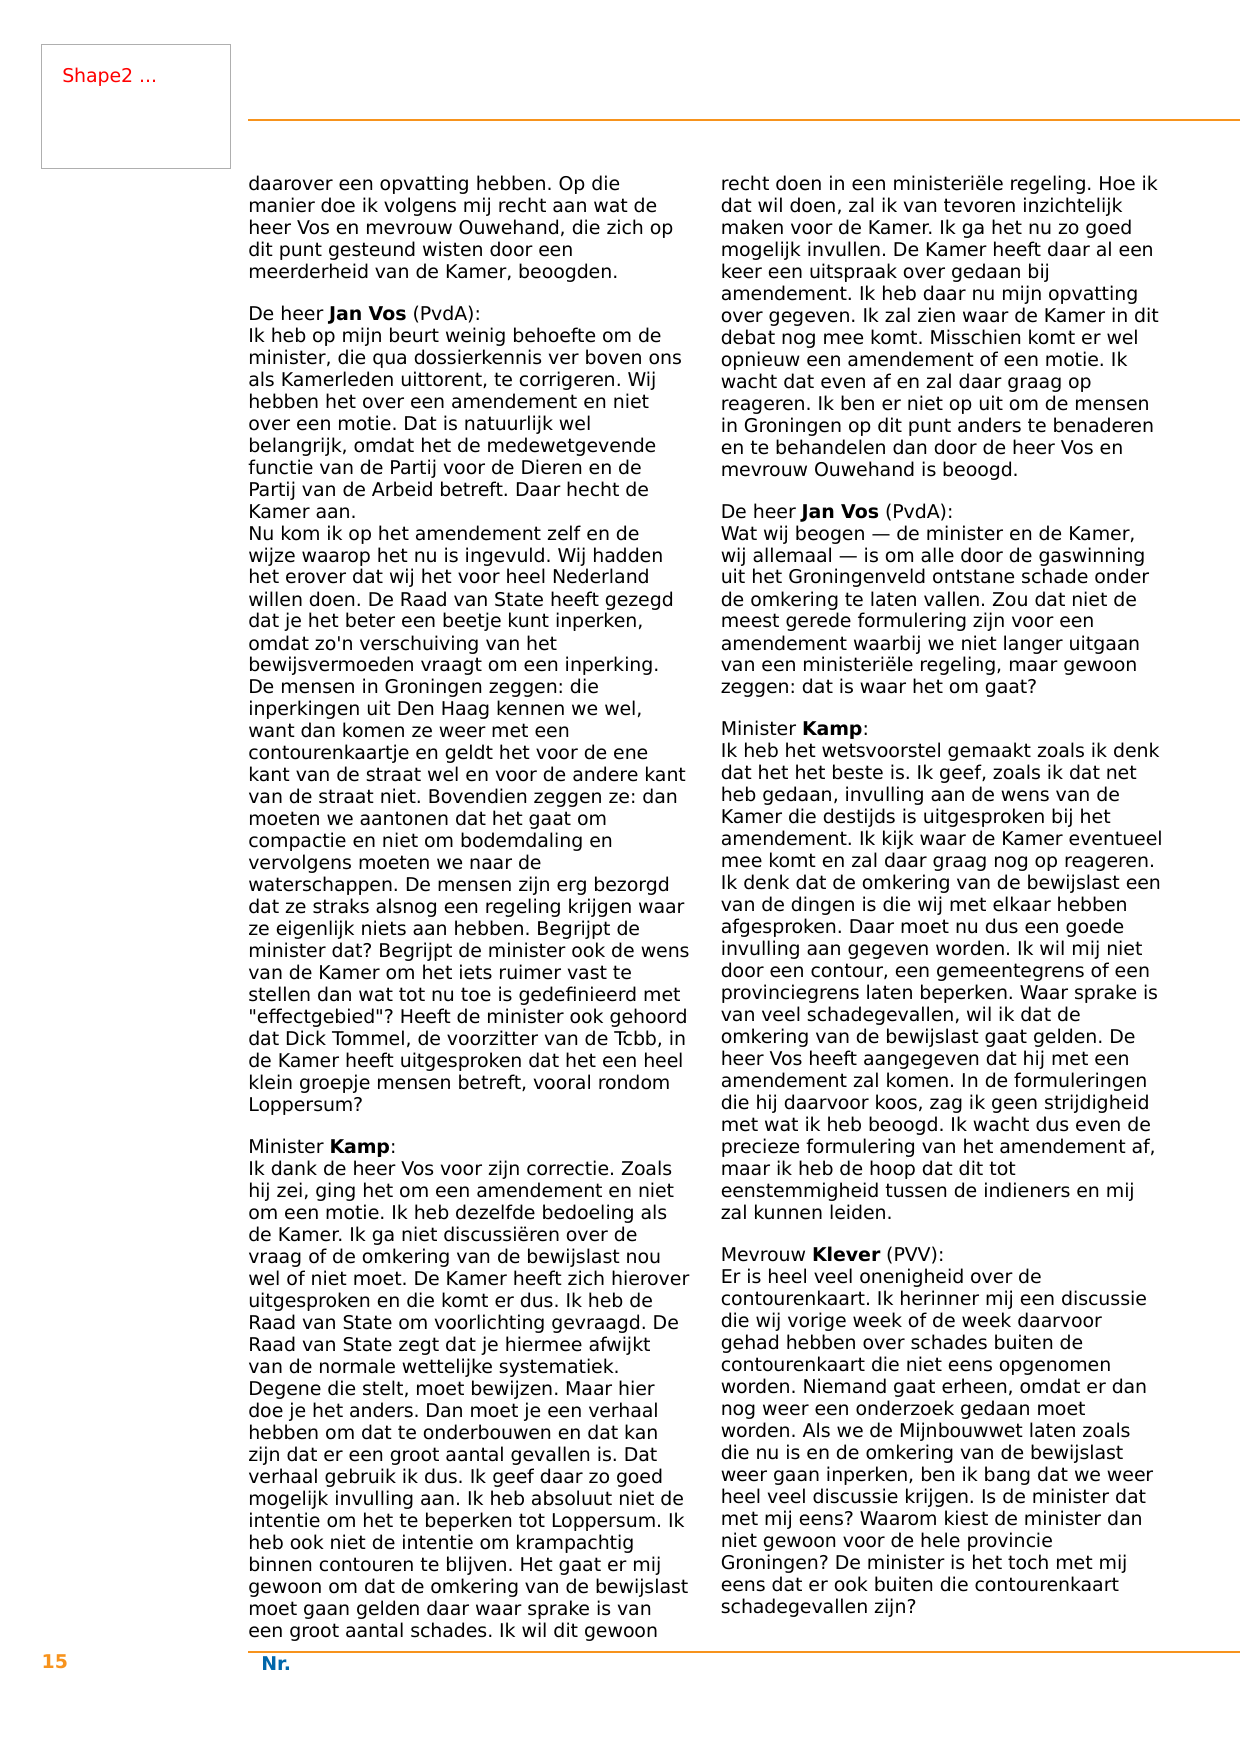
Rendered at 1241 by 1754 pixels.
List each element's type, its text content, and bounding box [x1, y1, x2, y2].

text Mevrouw Klever (PVV): [721, 1244, 1163, 1266]
text daarover een opvatting hebben. Op die manier doe ik volgens mij recht aan wat de heer Vos en mevrouw Ouwehand, die zich op dit punt gesteund wisten door een meerderheid van de Kamer, beoogden. [248, 173, 691, 283]
text Minister Kamp: [721, 718, 1163, 740]
text recht doen in een ministeriële regeling. Hoe ik dat wil doen, zal ik van tevoren inzichtelijk maken voor de Kamer. Ik ga het nu zo goed mogelijk invullen. De Kamer heeft daar al een keer een uitspraak over gedaan bij amendement. Ik heb daar nu mijn opvatting over gegeven. Ik zal zien waar de Kamer in dit debat nog mee komt. Misschien komt er wel opnieuw een amendement of een motie. Ik wacht dat even af en zal daar graag op reageren. Ik ben er niet op uit om de mensen in Groningen op dit punt anders te benaderen en te behandelen dan door de heer Vos en mevrouw Ouwehand is beoogd. [721, 173, 1163, 481]
text Minister Kamp: [248, 1136, 691, 1158]
text De heer Jan Vos (PvdA): [248, 303, 691, 325]
text De heer Jan Vos (PvdA): [721, 501, 1163, 522]
text Ik dank de heer Vos voor zijn correctie. Zoals hij zei, ging het om een amendement en niet om een motie. Ik heb dezelfde bedoeling als de Kamer. Ik ga niet discussiëren over de vraag of de omkering van de bewijslast nou wel of niet moet. De Kamer heeft zich hierover uitgesproken en die komt er dus. Ik heb de Raad van State om voorlichting gevraagd. De Raad van State zegt dat je hiermee afwijkt van de normale wettelijke systematiek. Degene die stelt, moet bewijzen. Maar hier doe je het anders. Dan moet je een verhaal hebben om dat te onderbouwen en dat kan zijn dat er een groot aantal gevallen is. Dat verhaal gebruik ik dus. Ik geef daar zo goed mogelijk invulling aan. Ik heb absoluut niet de intentie om het te beperken tot Loppersum. Ik heb ook niet de intentie om krampachtig binnen contouren te blijven. Het gaat er mij gewoon om dat de omkering van de bewijslast moet gaan gelden daar waar sprake is van een groot aantal schades. Ik wil dit gewoon [248, 1158, 691, 1641]
text Nu kom ik op het amendement zelf en de wijze waarop het nu is ingevuld. Wij hadden het erover dat wij het voor heel Nederland willen doen. De Raad van State heeft gezegd dat je het beter een beetje kunt inperken, omdat zo'n verschuiving van het bewijsvermoeden vraagt om een inperking. De mensen in Groningen zeggen: die inperkingen uit Den Haag kennen we wel, want dan komen ze weer met een contourenkaartje en geldt het voor de ene kant van de straat wel en voor de andere kant van de straat niet. Bovendien zeggen ze: dan moeten we aantonen dat het gaat om compactie en niet om bodemdaling en vervolgens moeten we naar de waterschappen. De mensen zijn erg bezorgd dat ze straks alsnog een regeling krijgen waar ze eigenlijk niets aan hebben. Begrijpt de minister dat? Begrijpt de minister ook de wens van de Kamer om het iets ruimer vast te stellen dan wat tot nu toe is gedefinieerd met "effectgebied"? Heeft de minister ook gehoord dat Dick Tommel, de voorzitter van de Tcbb, in de Kamer heeft uitgesproken dat het een heel klein groepje mensen betreft, vooral rondom Loppersum? [248, 522, 691, 1116]
text Wat wij beogen — de minister en de Kamer, wij allemaal — is om alle door de gaswinning uit het Groningenveld ontstane schade onder de omkering te laten vallen. Zou dat niet de meest gerede formulering zijn voor een amendement waarbij we niet langer uitgaan van een ministeriële regeling, maar gewoon zeggen: dat is waar het om gaat? [721, 522, 1163, 698]
text Ik heb het wetsvoorstel gemaakt zoals ik denk dat het het beste is. Ik geef, zoals ik dat net heb gedaan, invulling aan de wens van de Kamer die destijds is uitgesproken bij het amendement. Ik kijk waar de Kamer eventueel mee komt en zal daar graag nog op reageren. Ik denk dat de omkering van de bewijslast een van de dingen is die wij met elkaar hebben afgesproken. Daar moet nu dus een goede invulling aan gegeven worden. Ik wil mij niet door een contour, een gemeentegrens of een provinciegrens laten beperken. Waar sprake is van veel schadegevallen, wil ik dat de omkering van de bewijslast gaat gelden. De heer Vos heeft aangegeven dat hij met een amendement zal komen. In de formuleringen die hij daarvoor koos, zag ik geen strijdigheid met wat ik heb beoogd. Ik wacht dus even de precieze formulering van het amendement af, maar ik heb de hoop dat dit tot eenstemmigheid tussen de indieners en mij zal kunnen leiden. [721, 740, 1163, 1224]
text Er is heel veel onenigheid over de contourenkaart. Ik herinner mij een discussie die wij vorige week of de week daarvoor gehad hebben over schades buiten de contourenkaart die niet eens opgenomen worden. Niemand gaat erheen, omdat er dan nog weer een onderzoek gedaan moet worden. Als we de Mijnbouwwet laten zoals die nu is en de omkering van de bewijslast weer gaan inperken, ben ik bang dat we weer heel veel discussie krijgen. Is de minister dat met mij eens? Waarom kiest de minister dan niet gewoon voor de hele provincie Groningen? De minister is het toch met mij eens dat er ook buiten die contourenkaart schadegevallen zijn? [721, 1266, 1163, 1617]
text Ik heb op mijn beurt weinig behoefte om de minister, die qua dossierkennis ver boven ons als Kamerleden uittorent, te corrigeren. Wij hebben het over een amendement en niet over een motie. Dat is natuurlijk wel belangrijk, omdat het de medewetgevende functie van de Partij voor de Dieren en de Partij van de Arbeid betreft. Daar hecht de Kamer aan. [248, 325, 691, 522]
